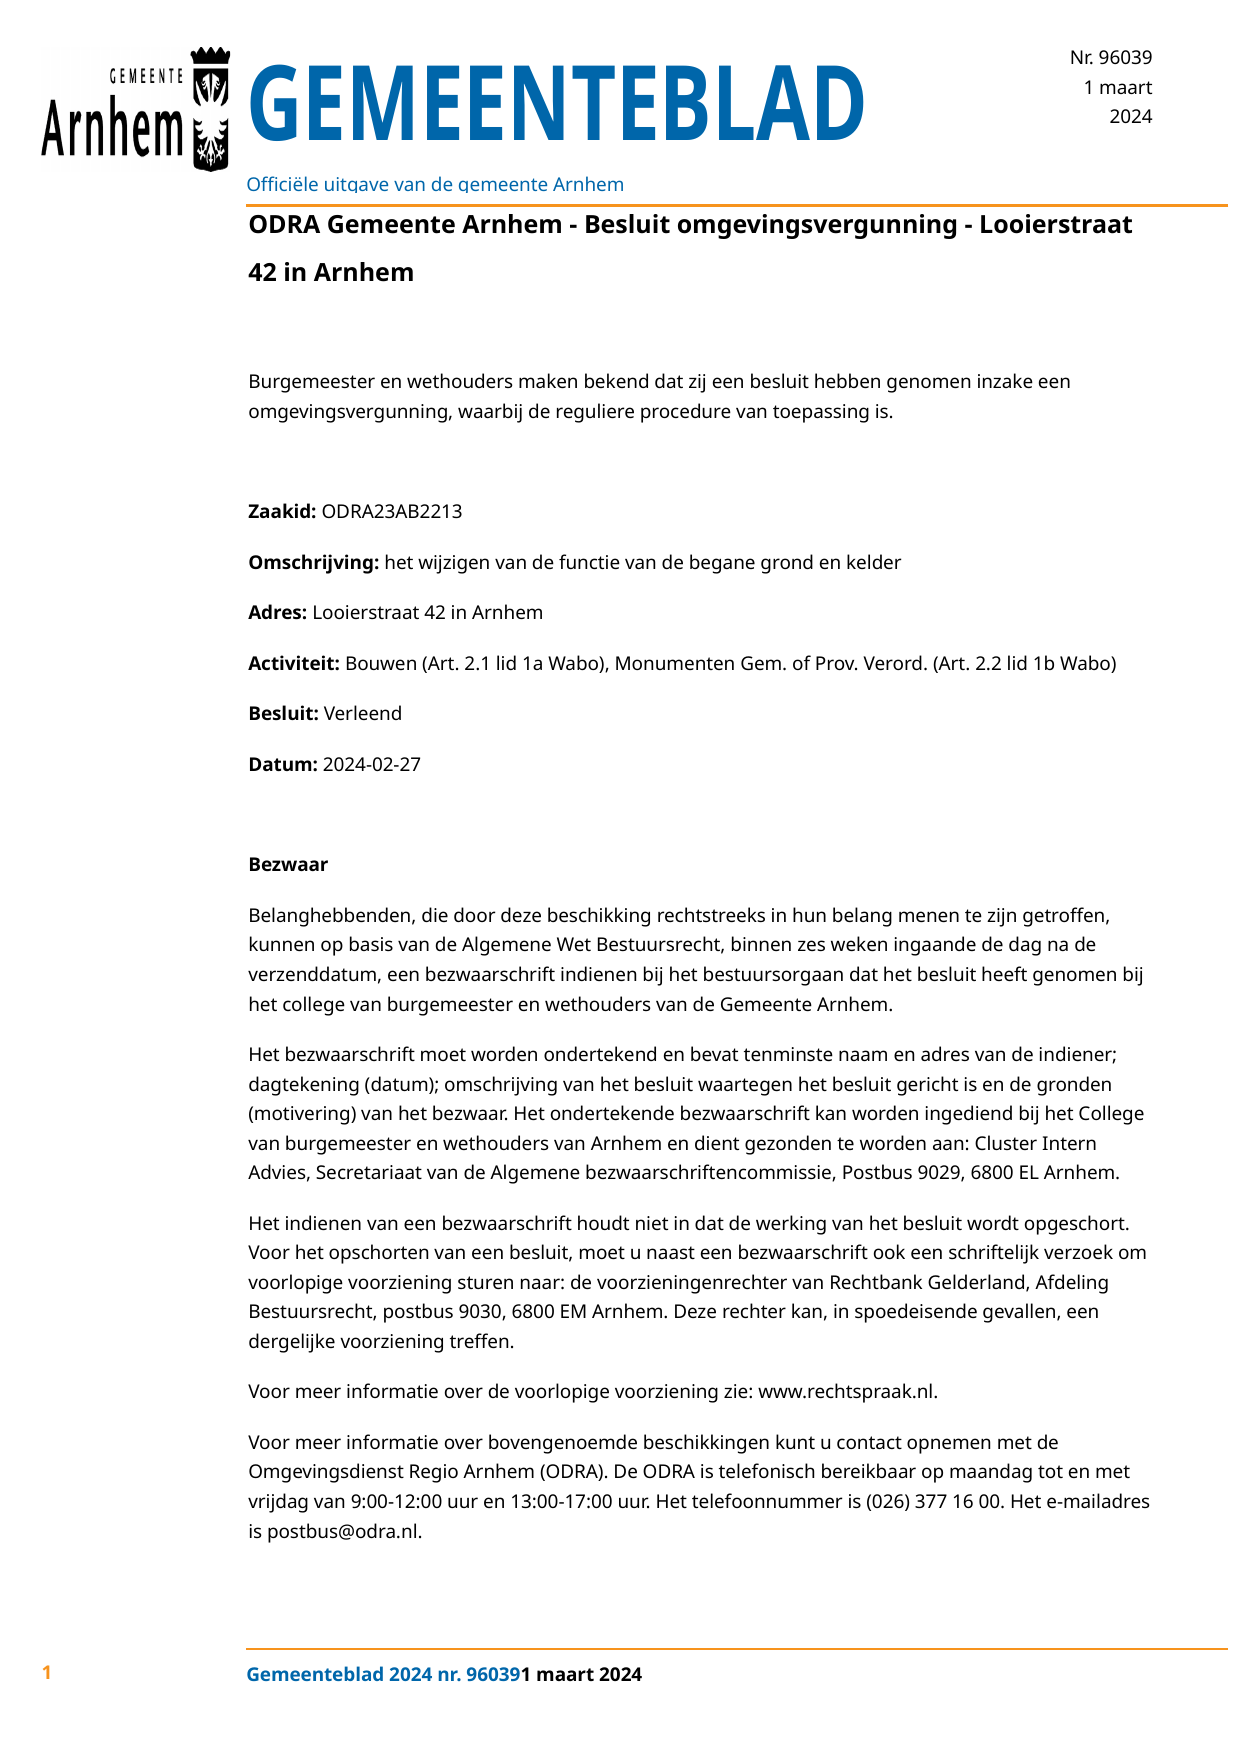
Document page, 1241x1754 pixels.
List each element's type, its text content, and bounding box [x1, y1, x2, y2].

text Omschrijving: het wijzigen van de functie van de begane grond en kelder [248, 549, 1152, 575]
text Datum: 2024-02-27 [248, 751, 1152, 777]
text Belanghebbenden, die door deze beschikking rechtstreeks in hun belang menen te zijn getroffen, kunnen op basis van de Algemene Wet Bestuursrecht, binnen zes weken ingaande de dag na de verzenddatum, een bezwaarschrift indienen bij het bestuursorgaan dat het besluit heeft genomen bij het college van burgemeester en wethouders van de Gemeente Arnhem. [248, 902, 1152, 1017]
picture [41, 47, 231, 172]
text Het indienen van een bezwaarschrift houdt niet in dat de werking van het besluit wordt opgeschort. Voor het opschorten van een besluit, moet u naast een bezwaarschrift ook een schriftelijk verzoek om voorlopige voorziening sturen naar: de voorzieningenrechter van Rechtbank Gelderland, Afdeling Bestuursrecht, postbus 9030, 6800 EM Arnhem. Deze rechter kan, in spoedeisende gevallen, een dergelijke voorziening treffen. [248, 1210, 1152, 1354]
text Besluit: Verleend [248, 700, 1152, 726]
text Het bezwaarschrift moet worden ondertekend en bevat tenminste naam en adres van de indiener; dagtekening (datum); omschrijving van het besluit waartegen het besluit gericht is en de gronden (motivering) van het bezwaar. Het ondertekende bezwaarschrift kan worden ingediend bij het College van burgemeester en wethouders van Arnhem en dient gezonden te worden aan: Cluster Intern Advies, Secretariaat van de Algemene bezwaarschriftencommissie, Postbus 9029, 6800 EL Arnhem. [248, 1041, 1152, 1185]
text Zaakid: ODRA23AB2213 [248, 499, 1152, 524]
text Voor meer informatie over de voorlopige voorziening zie: www.rechtspraak.nl. [248, 1379, 1152, 1404]
text Voor meer informatie over bovengenoemde beschikkingen kunt u contact opnemen met de Omgevingsdienst Regio Arnhem (ODRA). De ODRA is telefonisch bereikbaar op maandag tot en met vrijdag van 9:00-12:00 uur en 13:00-17:00 uur. Het telefoonnummer is (026) 377 16 00. Het e-mailadres is postbus@odra.nl. [248, 1429, 1152, 1544]
text Adres: Looierstraat 42 in Arnhem [248, 599, 1152, 625]
text Activiteit: Bouwen (Art. 2.1 lid 1a Wabo), Monumenten Gem. of Prov. Verord. (Art. 2.2 lid 1b Wabo) [248, 650, 1152, 676]
text ODRA Gemeente Arnhem - Besluit omgevingsvergunning - Looierstraat 42 in Arnhem [248, 207, 1152, 288]
text Bezwaar [248, 852, 1152, 877]
text Burgemeester en wethouders maken bekend dat zij een besluit hebben genomen inzake een omgevingsvergunning, waarbij de reguliere procedure van toepassing is. [248, 368, 1152, 424]
